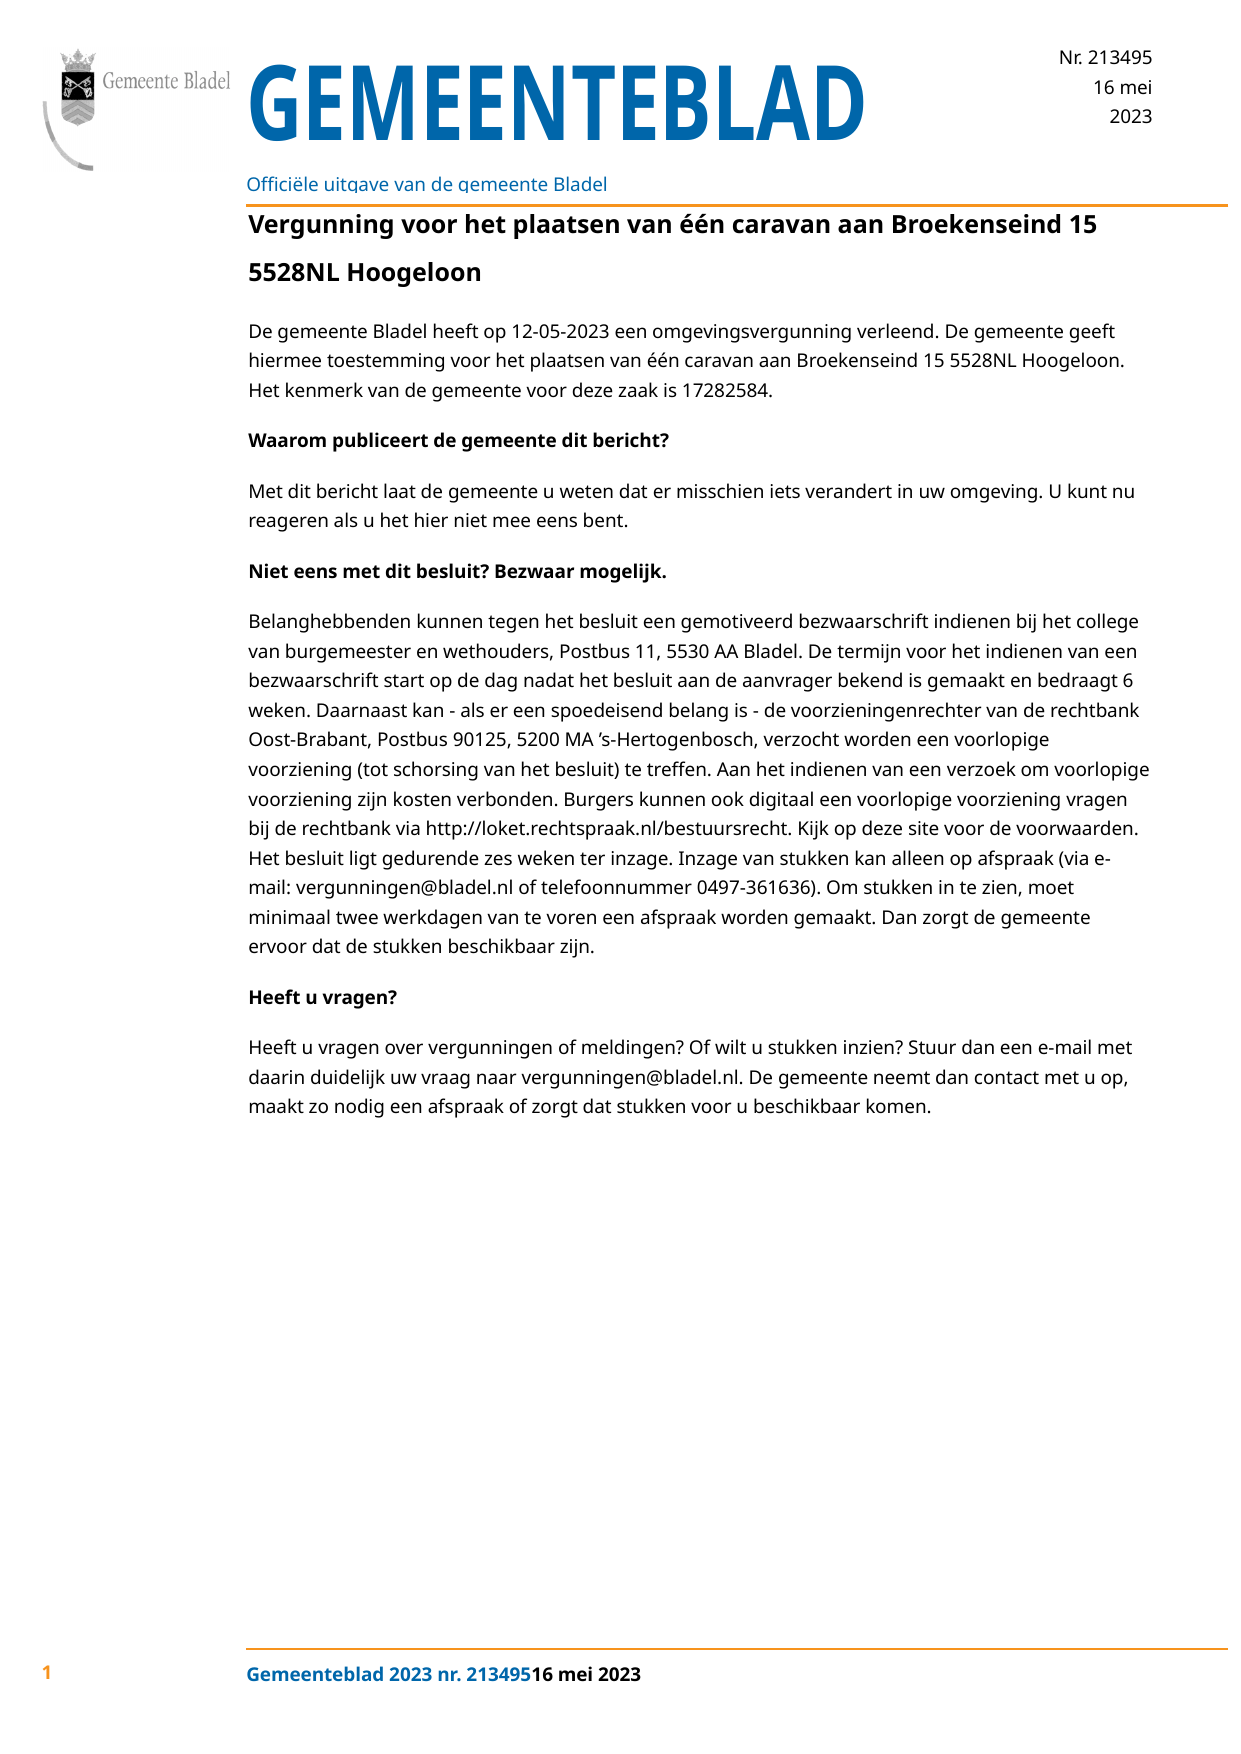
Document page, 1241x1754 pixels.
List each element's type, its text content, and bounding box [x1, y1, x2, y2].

picture [41, 47, 231, 172]
text Vergunning voor het plaatsen van één caravan aan Broekenseind 15 5528NL Hoogeloon [248, 207, 1152, 288]
text Waarom publiceert de gemeente dit bericht? [248, 427, 1152, 453]
text Heeft u vragen? [248, 984, 1152, 1010]
text Heeft u vragen over vergunningen of meldingen? Of wilt u stukken inzien? Stuur dan een e-mail met daarin duidelijk uw vraag naar vergunningen@bladel.nl. De gemeente neemt dan contact met u op, maakt zo nodig een afspraak of zorgt dat stukken voor u beschikbaar komen. [248, 1034, 1152, 1119]
text Niet eens met dit besluit? Bezwaar mogelijk. [248, 558, 1152, 584]
text Met dit bericht laat de gemeente u weten dat er misschien iets verandert in uw omgeving. U kunt nu reageren als u het hier niet mee eens bent. [248, 478, 1152, 533]
text De gemeente Bladel heeft op 12-05-2023 een omgevingsvergunning verleend. De gemeente geeft hiermee toestemming voor het plaatsen van één caravan aan Broekenseind 15 5528NL Hoogeloon. Het kenmerk van de gemeente voor deze zaak is 17282584. [248, 318, 1152, 403]
text Belanghebbenden kunnen tegen het besluit een gemotiveerd bezwaarschrift indienen bij het college van burgemeester en wethouders, Postbus 11, 5530 AA Bladel. De termijn voor het indienen van een bezwaarschrift start op de dag nadat het besluit aan de aanvrager bekend is gemaakt en bedraagt 6 weken. Daarnaast kan - als er een spoedeisend belang is - de voorzieningenrechter van de rechtbank Oost-Brabant, Postbus 90125, 5200 MA ’s-Hertogenbosch, verzocht worden een voorlopige voorziening (tot schorsing van het besluit) te treffen. Aan het indienen van een verzoek om voorlopige voorziening zijn kosten verbonden. Burgers kunnen ook digitaal een voorlopige voorziening vragen bij de rechtbank via http://loket.rechtspraak.nl/bestuursrecht. Kijk op deze site voor de voorwaarden. Het besluit ligt gedurende zes weken ter inzage. Inzage van stukken kan alleen op afspraak (via e-mail: vergunningen@bladel.nl of telefoonnummer 0497-361636). Om stukken in te zien, moet minimaal twee werkdagen van te voren een afspraak worden gemaakt. Dan zorgt de gemeente ervoor dat de stukken beschikbaar zijn. [248, 608, 1152, 959]
